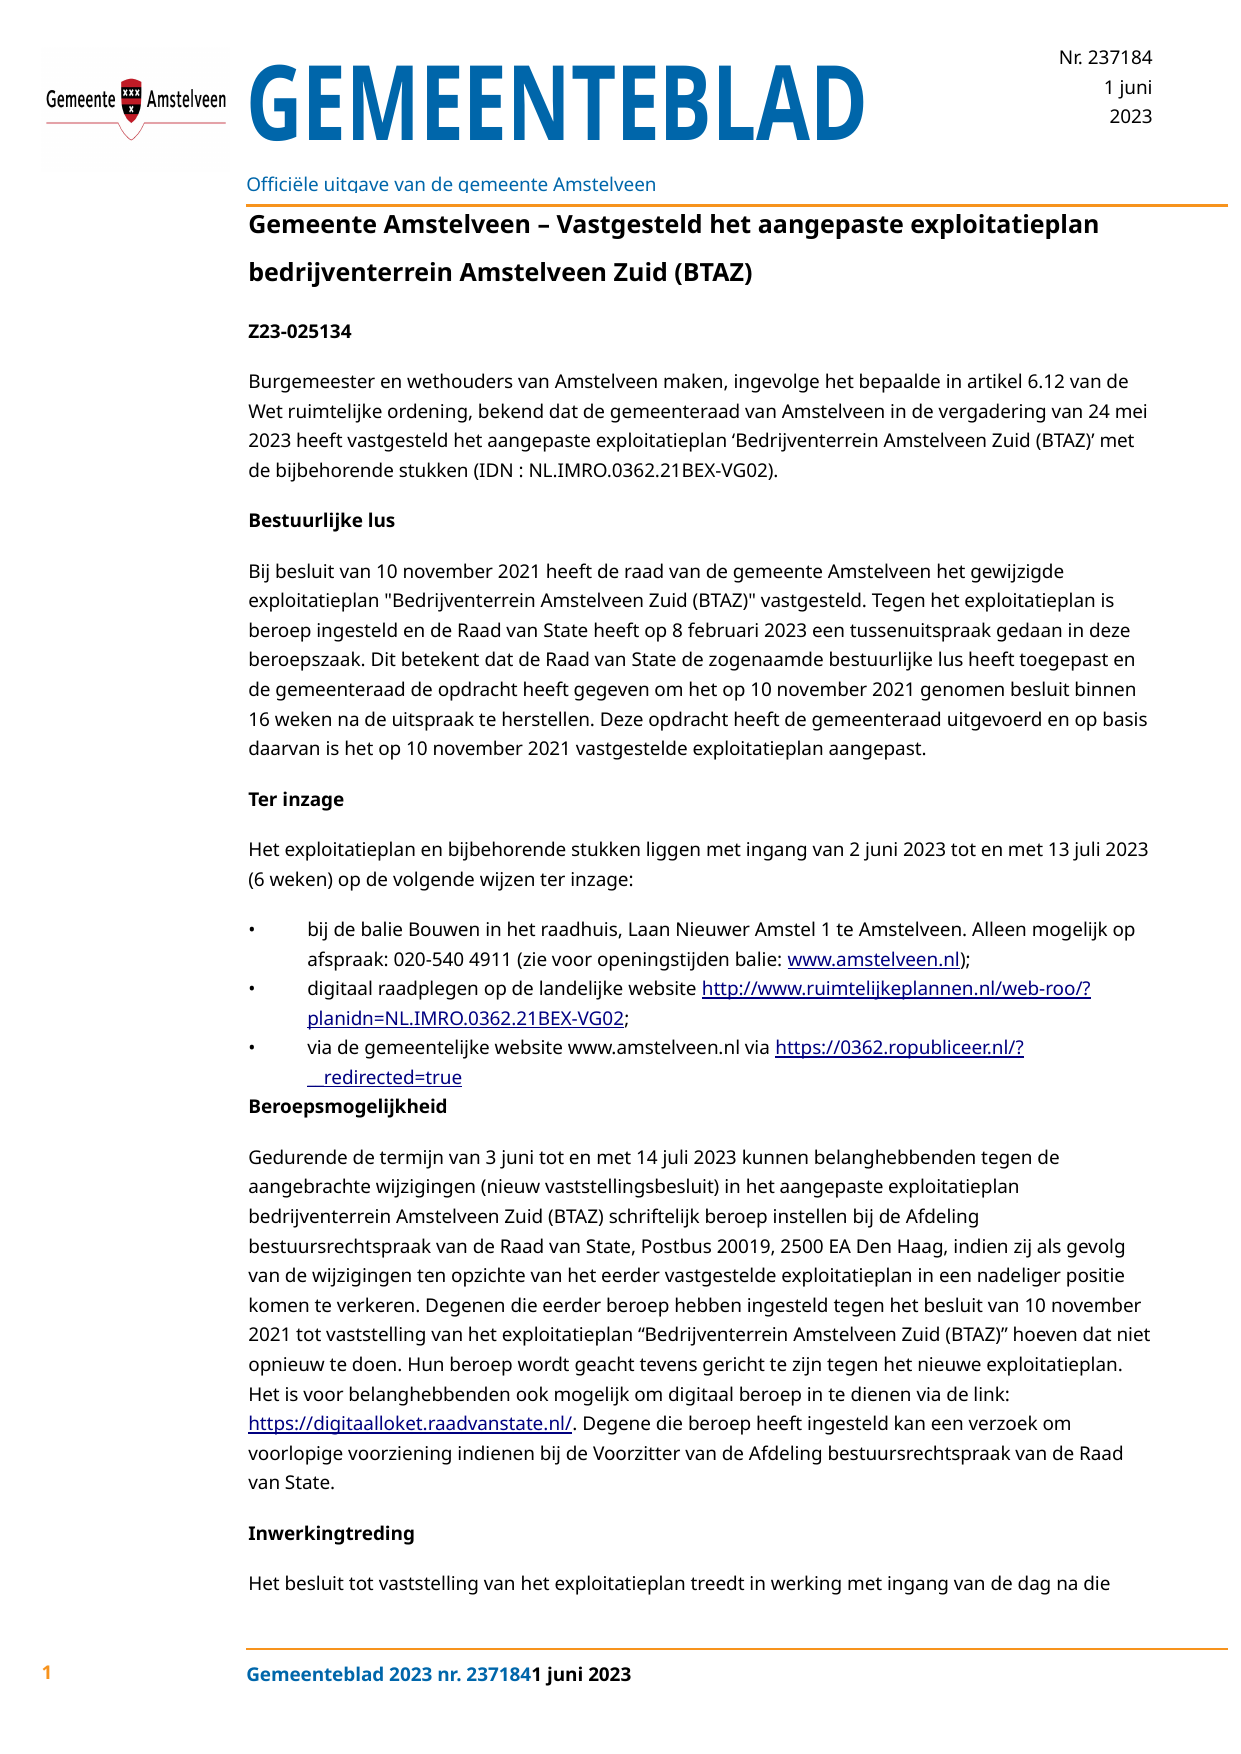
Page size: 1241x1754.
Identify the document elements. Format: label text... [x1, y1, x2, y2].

text Het exploitatieplan en bijbehorende stukken liggen met ingang van 2 juni 2023 tot en met 13 juli 2023 (6 weken) op de volgende wijzen ter inzage: [248, 836, 1152, 892]
text Inwerkingtreding [248, 1520, 1152, 1546]
text Bestuurlijke lus [248, 507, 1152, 533]
text Burgemeester en wethouders van Amstelveen maken, ingevolge het bepaalde in artikel 6.12 van de Wet ruimtelijke ordening, bekend dat de gemeenteraad van Amstelveen in de vergadering van 24 mei 2023 heeft vastgesteld het aangepaste exploitatieplan ‘Bedrijventerrein Amstelveen Zuid (BTAZ)’ met de bijbehorende stukken (IDN : NL.IMRO.0362.21BEX-VG02). [248, 368, 1152, 483]
list via de gemeentelijke website www.amstelveen.nl via https://0362.ropubliceer.nl/?__redirected=true [248, 1034, 1152, 1090]
text Gedurende de termijn van 3 juni tot en met 14 juli 2023 kunnen belanghebbenden tegen de aangebrachte wijzigingen (nieuw vaststellingsbesluit) in het aangepaste exploitatieplan bedrijventerrein Amstelveen Zuid (BTAZ) schriftelijk beroep instellen bij de Afdeling bestuursrechtspraak van de Raad van State, Postbus 20019, 2500 EA Den Haag, indien zij als gevolg van de wijzigingen ten opzichte van het eerder vastgestelde exploitatieplan in een nadeliger positie komen te verkeren. Degenen die eerder beroep hebben ingesteld tegen het besluit van 10 november 2021 tot vaststelling van het exploitatieplan “Bedrijventerrein Amstelveen Zuid (BTAZ)” hoeven dat niet opnieuw te doen. Hun beroep wordt geacht tevens gericht te zijn tegen het nieuwe exploitatieplan. Het is voor belanghebbenden ook mogelijk om digitaal beroep in te dienen via de link: https://digitaalloket.raadvanstate.nl/. Degene die beroep heeft ingesteld kan een verzoek om voorlopige voorziening indienen bij de Voorzitter van de Afdeling bestuursrechtspraak van de Raad van State. [248, 1144, 1152, 1495]
list digitaal raadplegen op de landelijke website http://www.ruimtelijkeplannen.nl/web-roo/?planidn=NL.IMRO.0362.21BEX-VG02; [248, 975, 1152, 1031]
text Z23-025134 [248, 318, 1152, 344]
text Beroepsmogelijkheid [248, 1094, 1152, 1119]
text Ter inzage [248, 786, 1152, 812]
list bij de balie Bouwen in het raadhuis, Laan Nieuwer Amstel 1 te Amstelveen. Alleen mogelijk op afspraak: 020-540 4911 (zie voor openingstijden balie: www.amstelveen.nl); [248, 916, 1152, 972]
text Bij besluit van 10 november 2021 heeft de raad van de gemeente Amstelveen het gewijzigde exploitatieplan "Bedrijventerrein Amstelveen Zuid (BTAZ)" vastgesteld. Tegen het exploitatieplan is beroep ingesteld en de Raad van State heeft op 8 februari 2023 een tussenuitspraak gedaan in deze beroepszaak. Dit betekent dat de Raad van State de zogenaamde bestuurlijke lus heeft toegepast en de gemeenteraad de opdracht heeft gegeven om het op 10 november 2021 genomen besluit binnen 16 weken na de uitspraak te herstellen. Deze opdracht heeft de gemeenteraad uitgevoerd en op basis daarvan is het op 10 november 2021 vastgestelde exploitatieplan aangepast. [248, 558, 1152, 761]
text Het besluit tot vaststelling van het exploitatieplan treedt in werking met ingang van de dag na die [248, 1570, 1152, 1596]
picture [41, 47, 231, 172]
text Gemeente Amstelveen – Vastgesteld het aangepaste exploitatieplan bedrijventerrein Amstelveen Zuid (BTAZ) [248, 207, 1152, 288]
